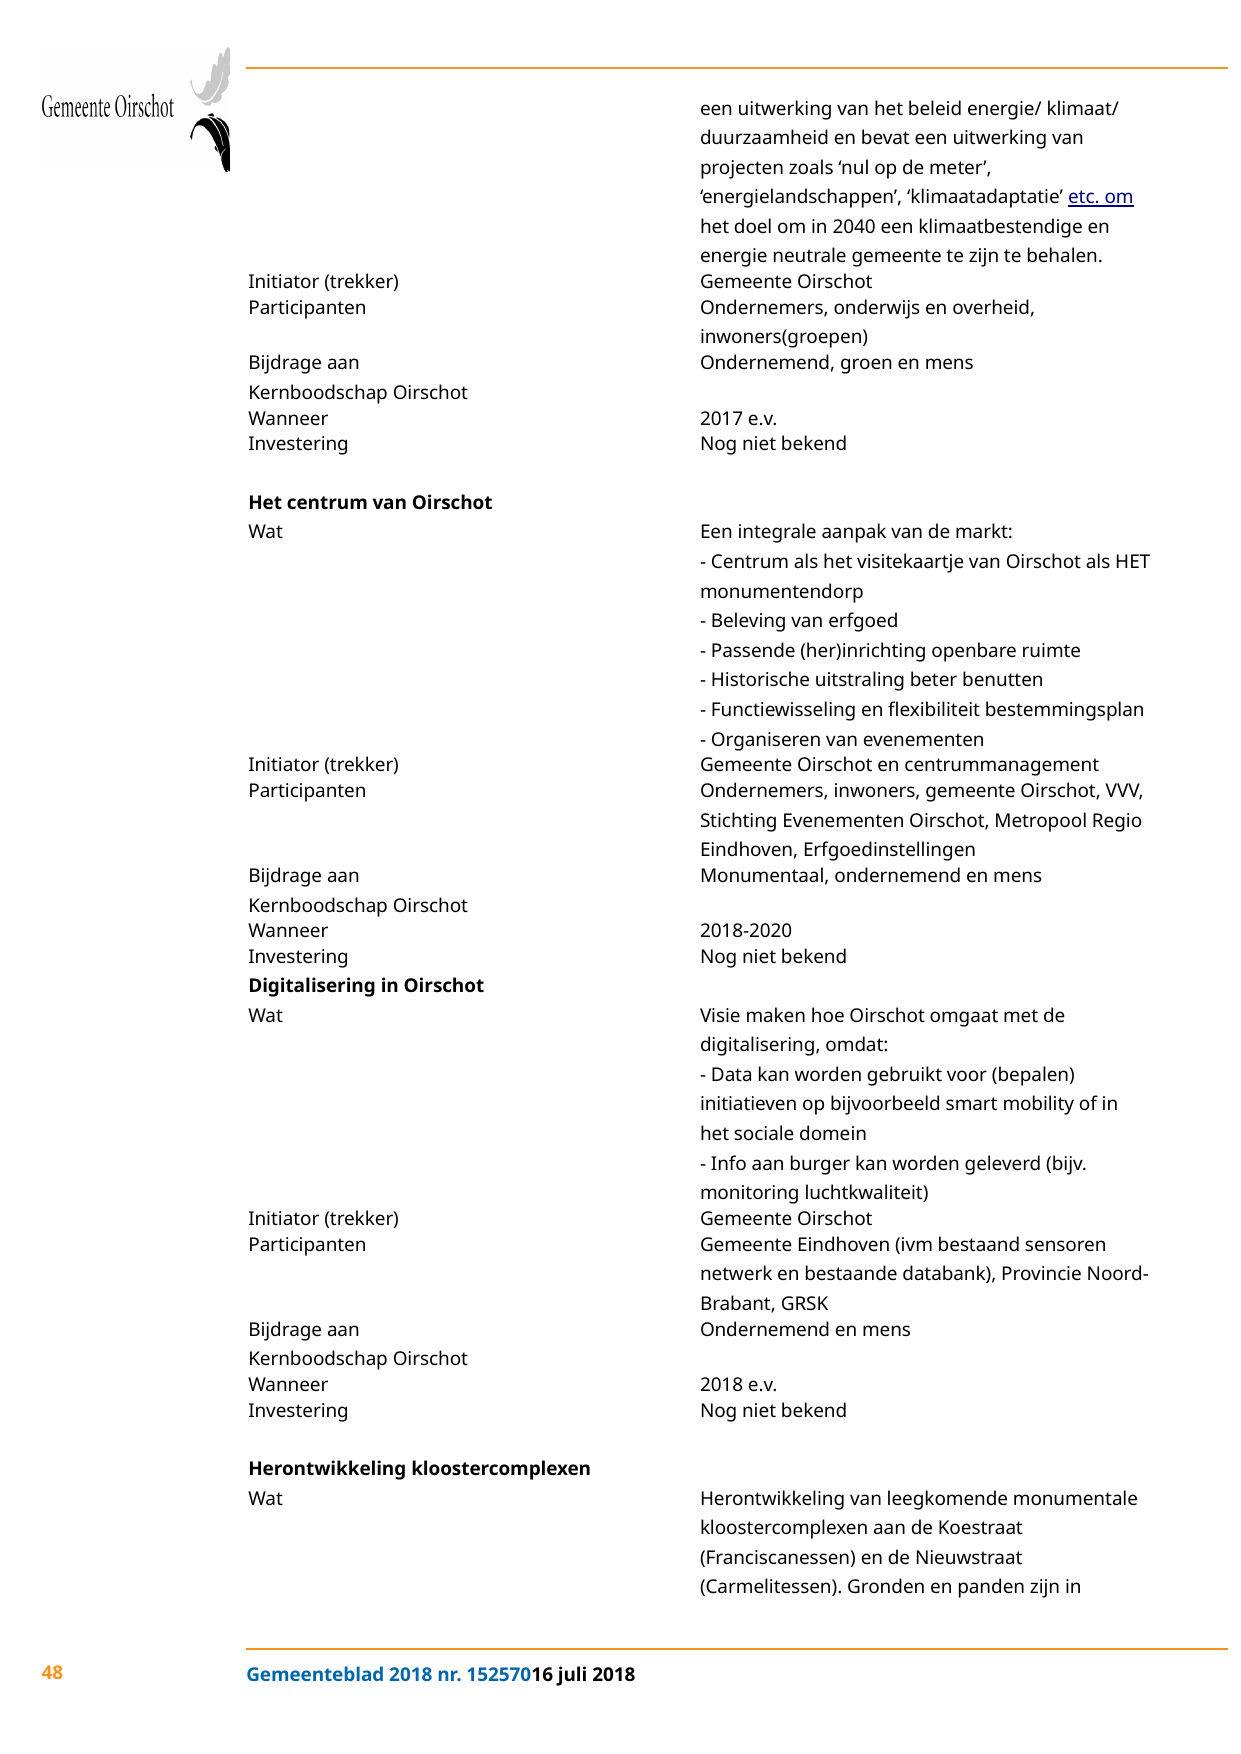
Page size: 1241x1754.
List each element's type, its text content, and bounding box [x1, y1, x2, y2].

table_cell Gemeente Oirschot [700, 1205, 1152, 1231]
table_cell Ondernemend, groen en mens [700, 350, 1152, 405]
table_header een uitwerking van het beleid energie/ klimaat/ duurzaamheid en bevat een uitwerking van projecten zoals ‘nul op de meter’, ‘energielandschappen’, ‘klimaatadaptatie’ etc. om het doel om in 2040 een klimaatbestendige en energie neutrale gemeente te zijn te behalen. [700, 95, 1152, 268]
table_header [248, 95, 700, 268]
table_cell Investering [248, 943, 700, 969]
table_cell Gemeente Oirschot en centrummanagement [700, 752, 1152, 777]
table_cell Initiator (trekker) [248, 269, 700, 294]
table_cell Wanneer [248, 918, 700, 943]
table_cell Wanneer [248, 405, 700, 431]
table_cell 2017 e.v. [700, 405, 1152, 431]
table_header Herontwikkeling van leegkomende monumentale kloostercomplexen aan de Koestraat (Franciscanessen) en de Nieuwstraat (Carmelitessen). Gronden en panden zijn in [700, 1485, 1152, 1599]
table_cell Initiator (trekker) [248, 1205, 700, 1231]
table_cell Bijdrage aan Kernboodschap Oirschot [248, 350, 700, 405]
table_cell Gemeente Eindhoven (ivm bestaand sensoren netwerk en bestaande databank), Provincie Noord-Brabant, GRSK [700, 1231, 1152, 1316]
table_cell 2018 e.v. [700, 1371, 1152, 1397]
table_cell Ondernemend en mens [700, 1316, 1152, 1371]
table_cell Initiator (trekker) [248, 752, 700, 777]
table_cell Nog niet bekend [700, 1397, 1152, 1422]
table_header Wat [248, 1002, 700, 1205]
text Het centrum van Oirschot [248, 489, 1152, 515]
table_cell Ondernemers, inwoners, gemeente Oirschot, VVV, Stichting Evenementen Oirschot, Metropool Regio Eindhoven, Erfgoedinstellingen [700, 777, 1152, 862]
picture [41, 47, 231, 172]
table_cell Bijdrage aan Kernboodschap Oirschot [248, 1316, 700, 1371]
table_cell Participanten [248, 294, 700, 349]
table_cell Ondernemers, onderwijs en overheid, inwoners(groepen) [700, 294, 1152, 349]
table_header Wat [248, 1485, 700, 1599]
table_cell Investering [248, 431, 700, 456]
text Digitalisering in Oirschot [248, 972, 1152, 998]
table_cell Wanneer [248, 1371, 700, 1397]
table_cell 2018-2020 [700, 918, 1152, 943]
table_cell Nog niet bekend [700, 431, 1152, 456]
table_cell Participanten [248, 777, 700, 862]
table_header Een integrale aanpak van de markt: - Centrum als het visitekaartje van Oirschot als HET monumentendorp - Beleving van erfgoed - Passende (her)inrichting openbare ruimte - Historische uitstraling beter benutten - Functiewisseling en flexibiliteit bestemmingsplan - Organiseren van evenementen [700, 519, 1152, 752]
table_cell Participanten [248, 1231, 700, 1316]
text Herontwikkeling kloostercomplexen [248, 1455, 1152, 1481]
table_cell Nog niet bekend [700, 943, 1152, 969]
table_cell Bijdrage aan Kernboodschap Oirschot [248, 862, 700, 917]
table_header Wat [248, 519, 700, 752]
table_cell Monumentaal, ondernemend en mens [700, 862, 1152, 917]
table_cell Investering [248, 1397, 700, 1422]
table_header Visie maken hoe Oirschot omgaat met de digitalisering, omdat: - Data kan worden gebruikt voor (bepalen) initiatieven op bijvoorbeeld smart mobility of in het sociale domein - Info aan burger kan worden geleverd (bijv. monitoring luchtkwaliteit) [700, 1002, 1152, 1205]
table_cell Gemeente Oirschot [700, 269, 1152, 294]
